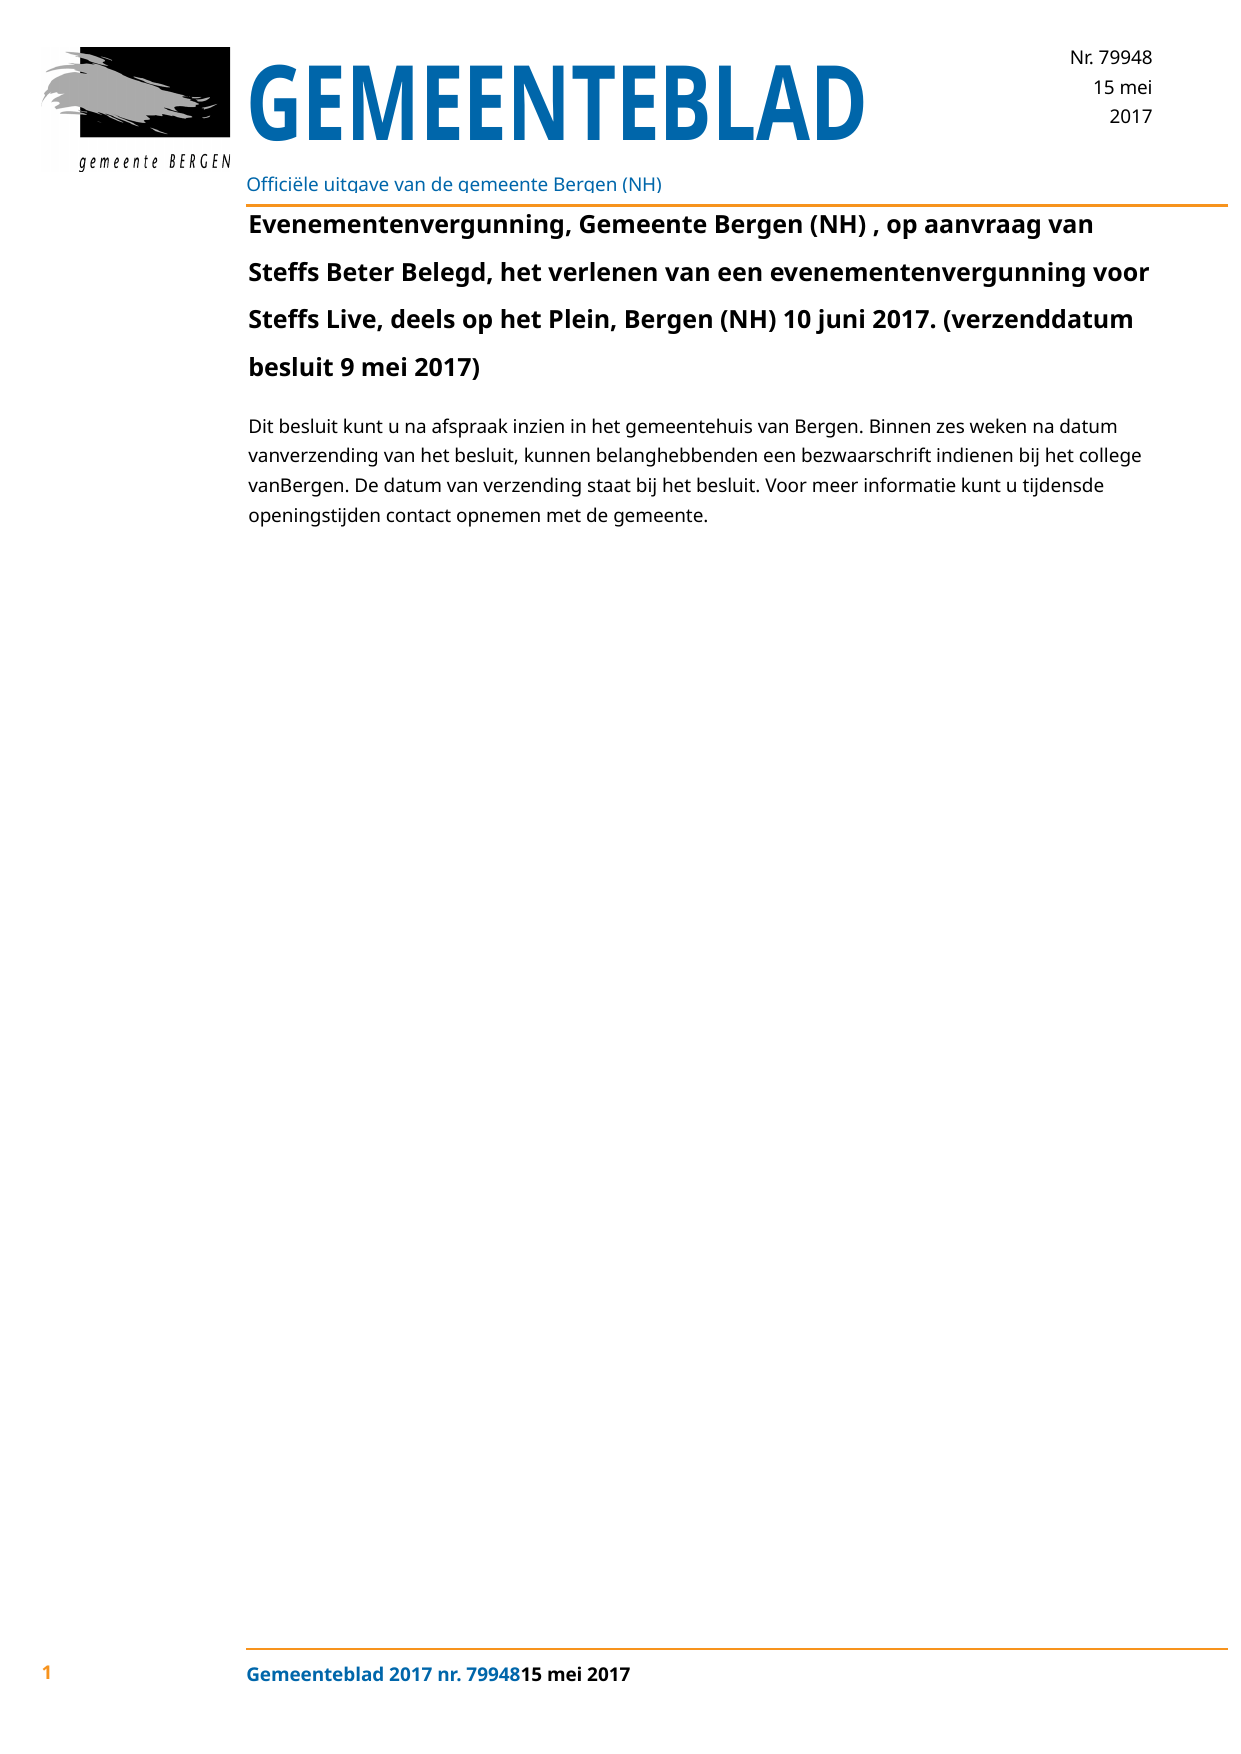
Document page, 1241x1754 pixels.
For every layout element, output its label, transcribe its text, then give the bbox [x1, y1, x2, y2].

text Dit besluit kunt u na afspraak inzien in het gemeentehuis van Bergen. Binnen zes weken na datum vanverzending van het besluit, kunnen belanghebbenden een bezwaarschrift indienen bij het college vanBergen. De datum van verzending staat bij het besluit. Voor meer informatie kunt u tijdensde openingstijden contact opnemen met de gemeente. [248, 413, 1152, 528]
text Evenementenvergunning, Gemeente Bergen (NH) , op aanvraag van Steffs Beter Belegd, het verlenen van een evenementenvergunning voor Steffs Live, deels op het Plein, Bergen (NH) 10 juni 2017. (verzenddatum besluit 9 mei 2017) [248, 207, 1152, 384]
picture [41, 47, 231, 172]
